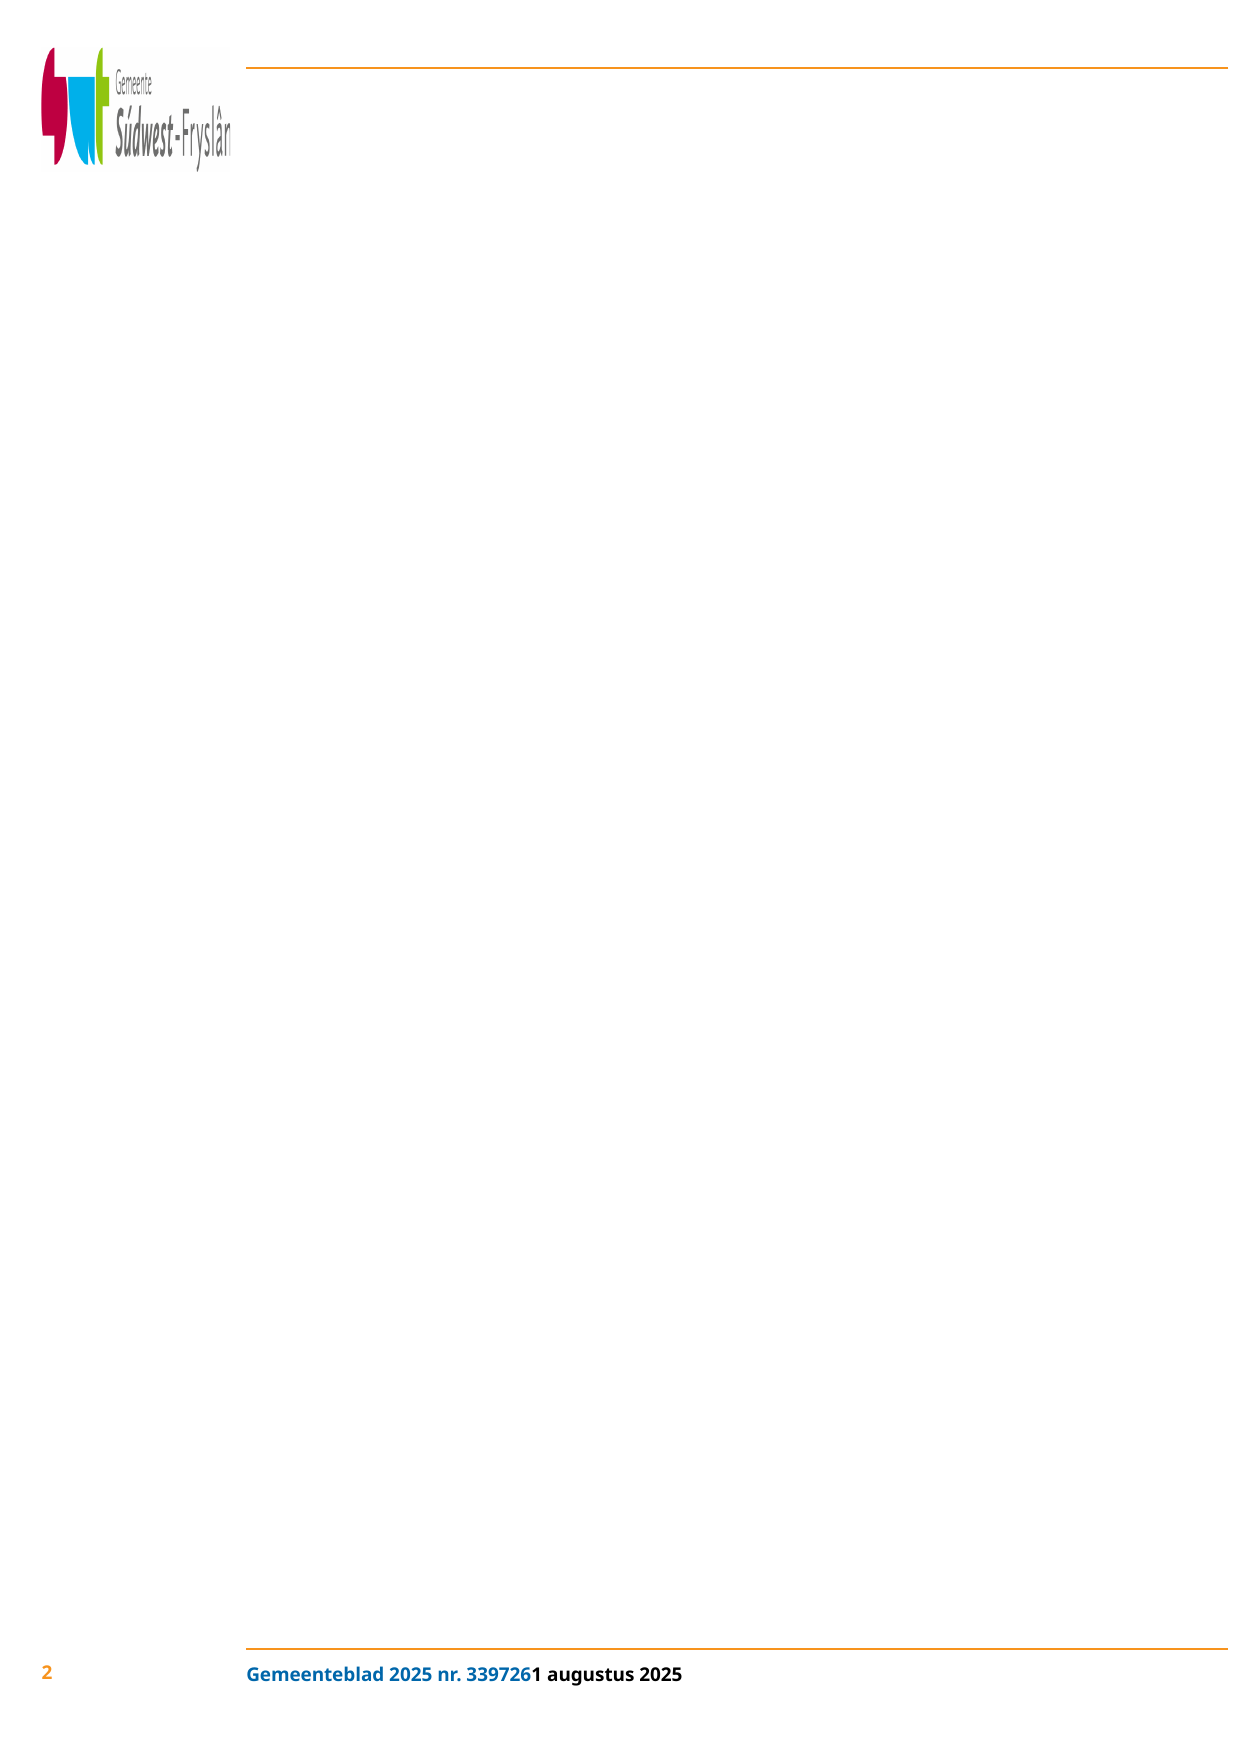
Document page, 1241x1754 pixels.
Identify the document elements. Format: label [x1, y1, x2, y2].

picture [41, 47, 231, 172]
